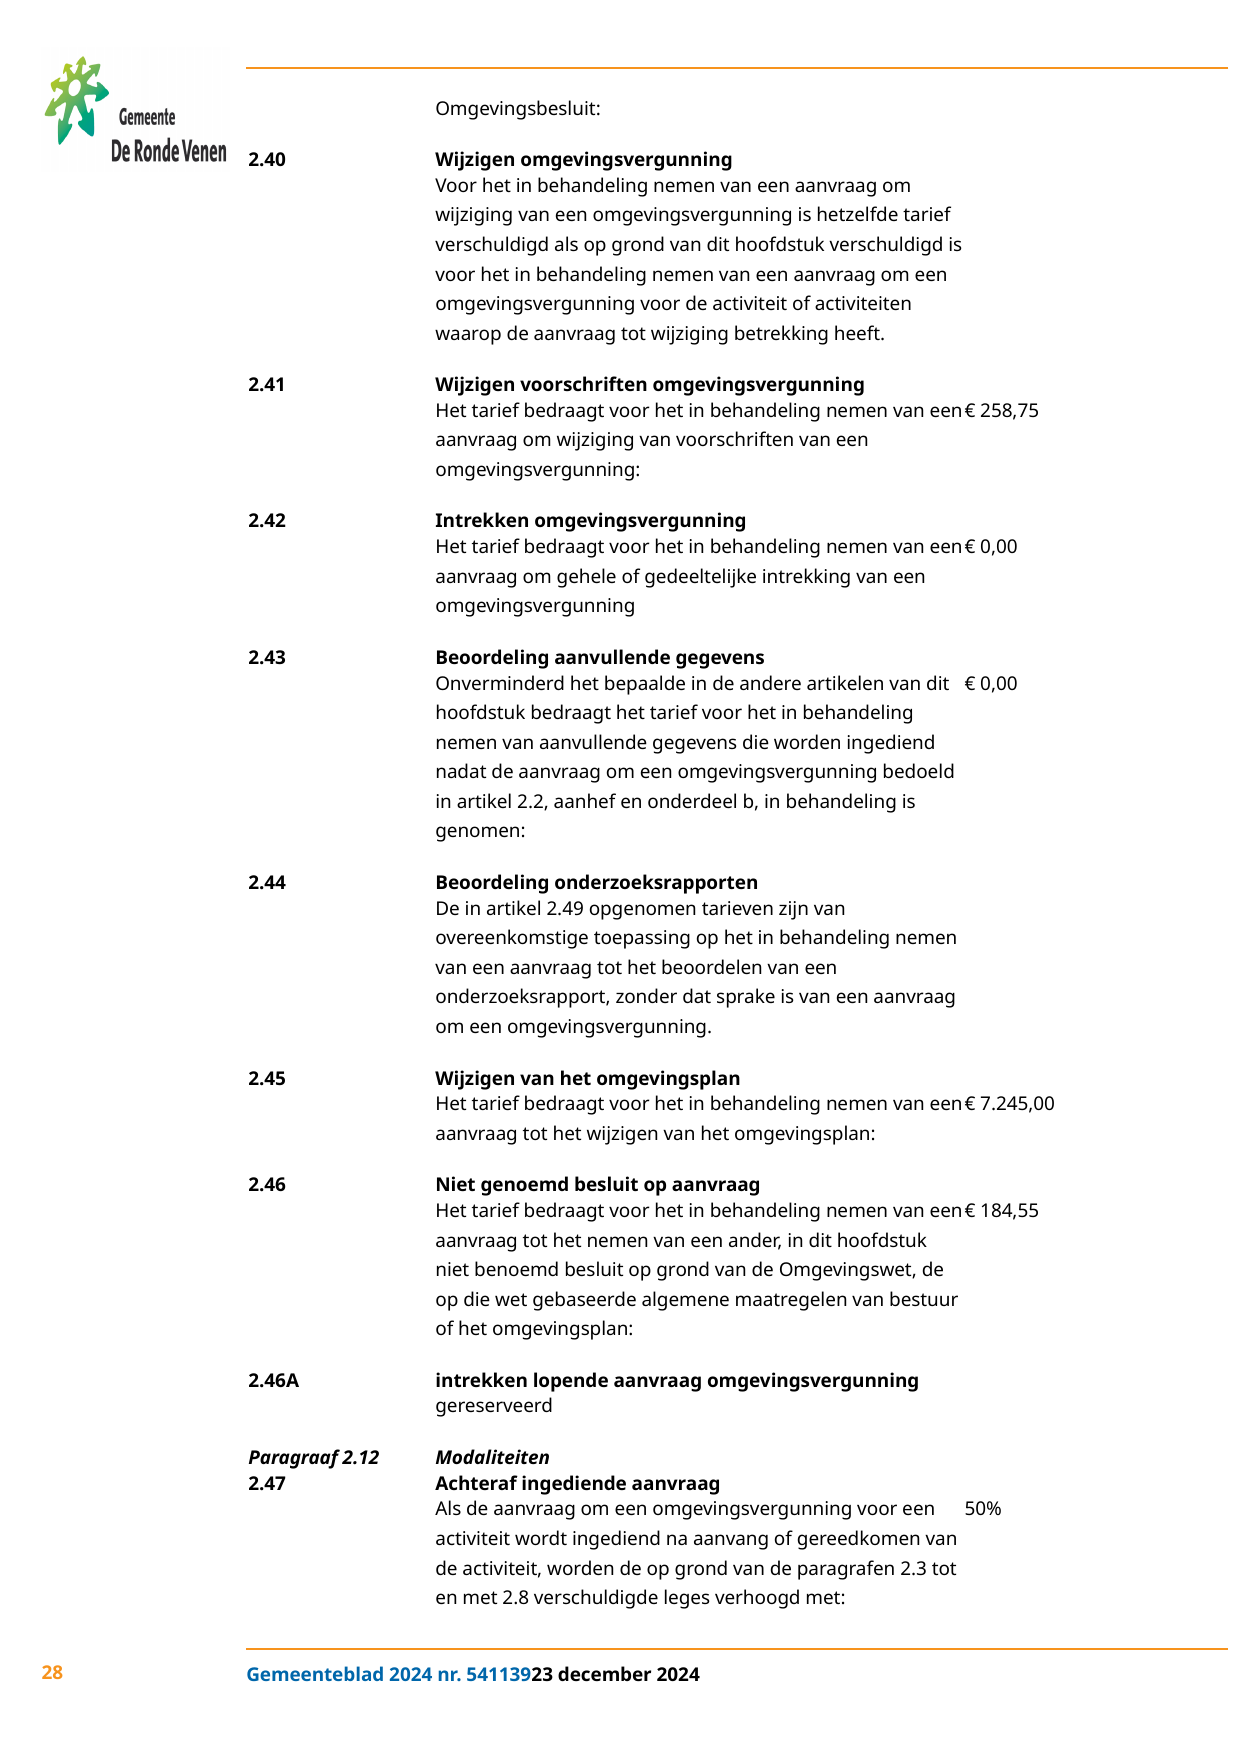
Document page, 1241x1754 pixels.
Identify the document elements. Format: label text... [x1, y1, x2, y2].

table_cell € 0,00 [964, 534, 1152, 618]
table_cell [248, 844, 435, 869]
table_cell 2.46 [248, 1171, 435, 1197]
table_cell [248, 1393, 435, 1418]
table_cell [248, 397, 435, 482]
table_cell Achteraf ingediende aanvraag [435, 1470, 964, 1496]
table_cell [964, 1065, 1152, 1090]
table_cell [435, 482, 964, 508]
table_cell [248, 121, 435, 146]
table_cell [248, 670, 435, 843]
picture [41, 47, 231, 172]
table_cell Intrekken omgevingsvergunning [435, 508, 964, 533]
table_cell [964, 1393, 1152, 1418]
table_cell € 184,55 [964, 1197, 1152, 1341]
table_cell Voor het in behandeling nemen van een aanvraag om wijziging van een omgevingsvergunning is hetzelfde tarief verschuldigd als op grond van dit hoofdstuk verschuldigd is voor het in behandeling nemen van een aanvraag om een omgevingsvergunning voor de activiteit of activiteiten waarop de aanvraag tot wijziging betrekking heeft. [435, 172, 964, 346]
table_cell [248, 534, 435, 618]
table_cell Wijzigen omgevingsvergunning [435, 146, 964, 172]
table_cell [964, 1171, 1152, 1197]
table_cell [248, 895, 435, 1039]
table_cell [964, 346, 1152, 371]
table_cell € 7.245,00 [964, 1090, 1152, 1146]
table_cell [248, 1419, 435, 1444]
table_cell 2.47 [248, 1470, 435, 1496]
table_cell [964, 508, 1152, 533]
table_cell [964, 644, 1152, 670]
table_cell [435, 618, 964, 644]
table_cell [248, 618, 435, 644]
table_cell Modaliteiten [435, 1444, 964, 1470]
table_cell 50% [964, 1496, 1152, 1610]
table_cell [964, 1146, 1152, 1171]
table_cell [248, 1197, 435, 1341]
table_cell 2.45 [248, 1065, 435, 1090]
table_cell [248, 1341, 435, 1367]
table_cell 2.41 [248, 371, 435, 397]
table_cell 2.43 [248, 644, 435, 670]
table_cell [248, 482, 435, 508]
table_cell Onverminderd het bepaalde in de andere artikelen van dit hoofdstuk bedraagt het tarief voor het in behandeling nemen van aanvullende gegevens die worden ingediend nadat de aanvraag om een omgevingsvergunning bedoeld in artikel 2.2, aanhef en onderdeel b, in behandeling is genomen: [435, 670, 964, 843]
table_cell [435, 844, 964, 869]
table_cell Niet genoemd besluit op aanvraag [435, 1171, 964, 1197]
table_cell [248, 172, 435, 346]
table_cell Wijzigen van het omgevingsplan [435, 1065, 964, 1090]
table_cell [248, 1146, 435, 1171]
table_cell [435, 121, 964, 146]
table_cell [964, 1444, 1152, 1470]
table_cell [435, 1146, 964, 1171]
table_cell [964, 844, 1152, 869]
table_cell [964, 146, 1152, 172]
table_cell Het tarief bedraagt voor het in behandeling nemen van een aanvraag om wijziging van voorschriften van een omgevingsvergunning: [435, 397, 964, 482]
table_cell [964, 482, 1152, 508]
table_cell [435, 1039, 964, 1065]
table_cell Het tarief bedraagt voor het in behandeling nemen van een aanvraag om gehele of gedeeltelijke intrekking van een omgevingsvergunning [435, 534, 964, 618]
table_cell [964, 1341, 1152, 1367]
table_cell [964, 1419, 1152, 1444]
table_cell Het tarief bedraagt voor het in behandeling nemen van een aanvraag tot het wijzigen van het omgevingsplan: [435, 1090, 964, 1146]
table_cell [964, 618, 1152, 644]
table_cell [248, 95, 435, 121]
table_cell [964, 121, 1152, 146]
table_cell Wijzigen voorschriften omgevingsvergunning [435, 371, 964, 397]
table_cell gereserveerd [435, 1393, 964, 1418]
table_cell € 258,75 [964, 397, 1152, 482]
table_cell [248, 1496, 435, 1610]
table_cell Omgevingsbesluit: [435, 95, 964, 121]
table_cell [248, 346, 435, 371]
table_cell [964, 1039, 1152, 1065]
table_cell De in artikel 2.49 opgenomen tarieven zijn van overeenkomstige toepassing op het in behandeling nemen van een aanvraag tot het beoordelen van een onderzoeksrapport, zonder dat sprake is van een aanvraag om een omgevingsvergunning. [435, 895, 964, 1039]
table_cell [964, 1367, 1152, 1393]
table_cell 2.44 [248, 869, 435, 895]
table_cell [964, 371, 1152, 397]
table_cell [964, 172, 1152, 346]
table_cell [435, 1341, 964, 1367]
table_cell [964, 869, 1152, 895]
table_cell Als de aanvraag om een omgevingsvergunning voor een activiteit wordt ingediend na aanvang of gereedkomen van de activiteit, worden de op grond van de paragrafen 2.3 tot en met 2.8 verschuldigde leges verhoogd met: [435, 1496, 964, 1610]
table_cell intrekken lopende aanvraag omgevingsvergunning [435, 1367, 964, 1393]
table_cell [964, 95, 1152, 121]
table_cell [435, 1419, 964, 1444]
table_cell [248, 1039, 435, 1065]
table_cell € 0,00 [964, 670, 1152, 843]
table_cell [248, 1090, 435, 1146]
table_cell 2.40 [248, 146, 435, 172]
table_cell Beoordeling aanvullende gegevens [435, 644, 964, 670]
table_cell [964, 1470, 1152, 1496]
table_cell 2.42 [248, 508, 435, 533]
table_cell Paragraaf 2.12 [248, 1444, 435, 1470]
table_cell Beoordeling onderzoeksrapporten [435, 869, 964, 895]
table_cell [964, 895, 1152, 1039]
table_cell [435, 346, 964, 371]
table_cell 2.46A [248, 1367, 435, 1393]
table_cell Het tarief bedraagt voor het in behandeling nemen van een aanvraag tot het nemen van een ander, in dit hoofdstuk niet benoemd besluit op grond van de Omgevingswet, de op die wet gebaseerde algemene maatregelen van bestuur of het omgevingsplan: [435, 1197, 964, 1341]
